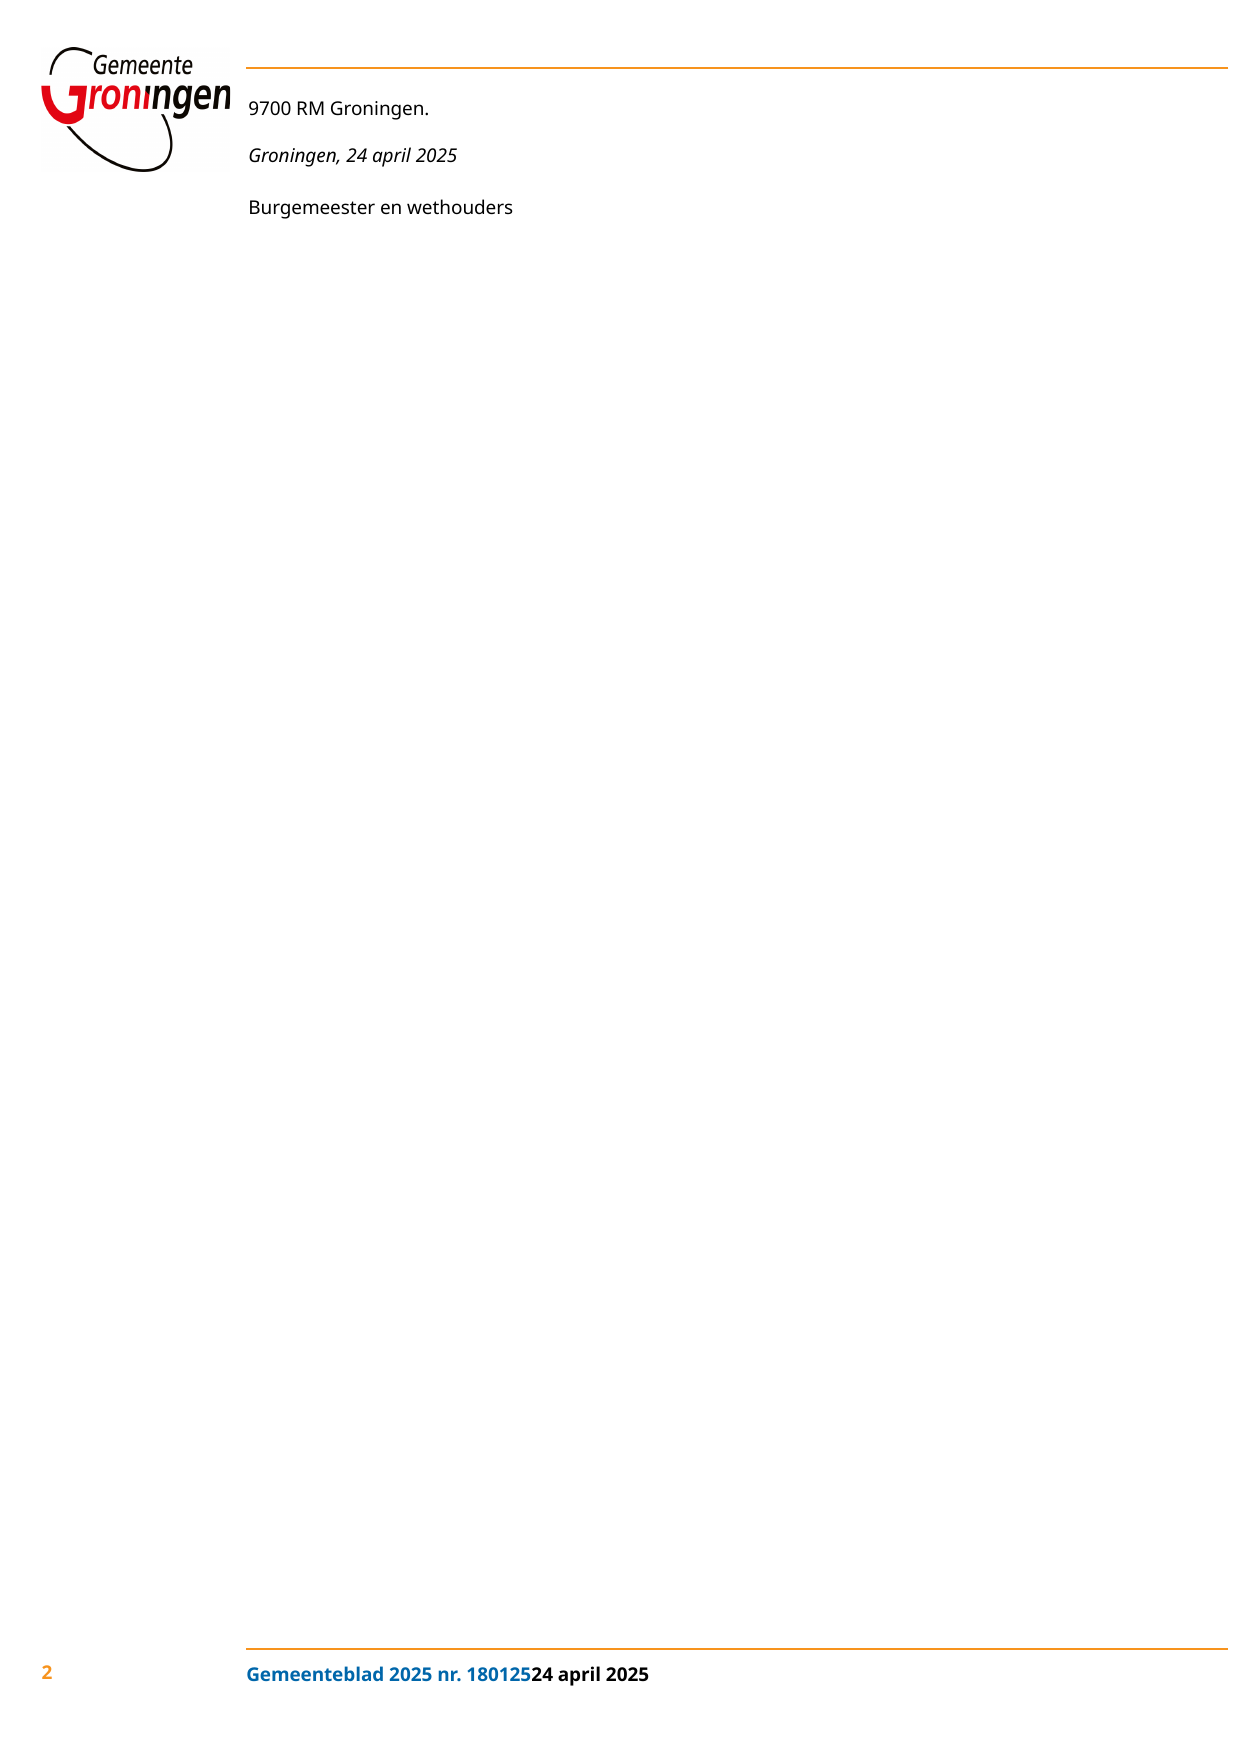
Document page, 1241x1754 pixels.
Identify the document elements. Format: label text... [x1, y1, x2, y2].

picture [41, 47, 231, 172]
text 9700 RM Groningen. [248, 95, 1152, 121]
text Groningen, 24 april 2025 [248, 143, 1152, 168]
text Burgemeester en wethouders [248, 194, 1152, 220]
